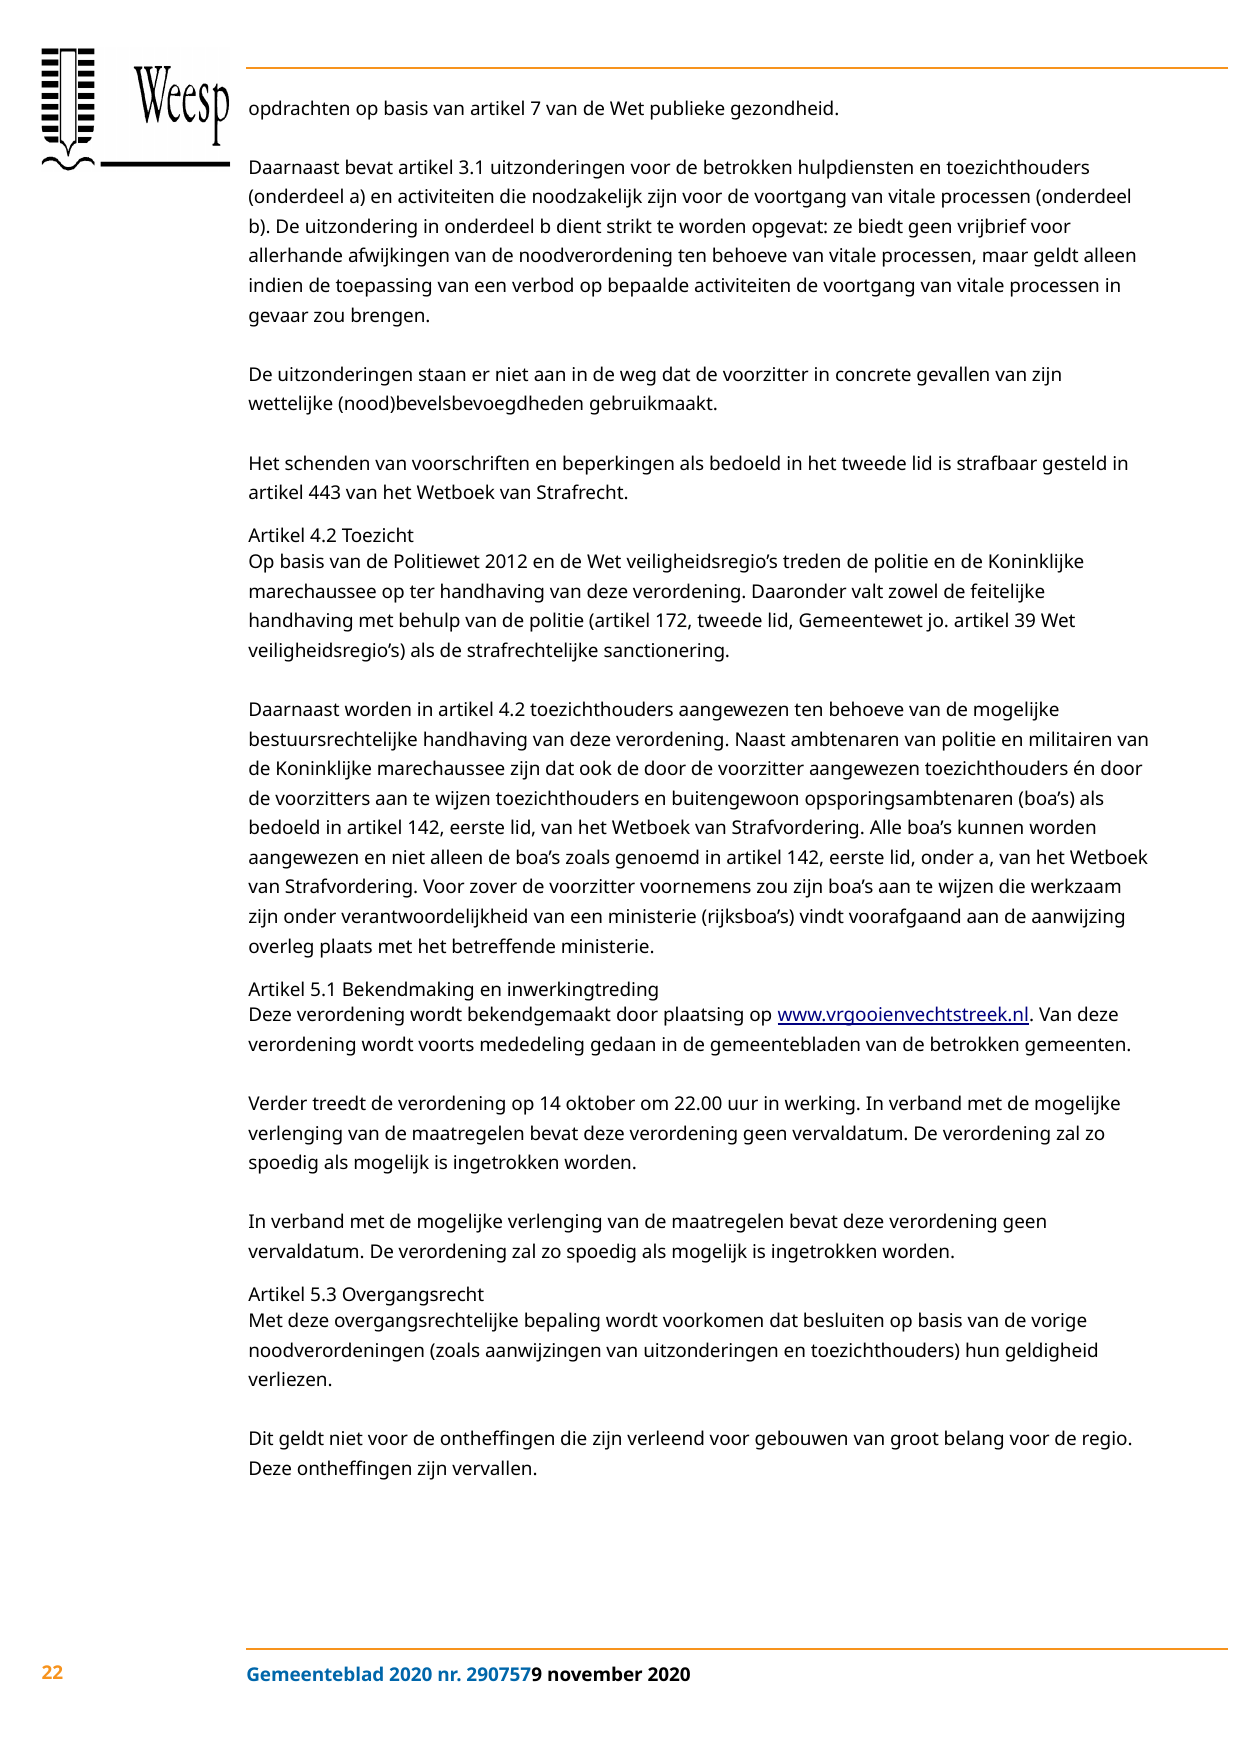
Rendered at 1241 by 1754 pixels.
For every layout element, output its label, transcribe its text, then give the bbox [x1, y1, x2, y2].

text opdrachten op basis van artikel 7 van de Wet publieke gezondheid. [248, 95, 1152, 121]
text Verder treedt de verordening op 14 oktober om 22.00 uur in werking. In verband met de mogelijke verlenging van de maatregelen bevat deze verordening geen vervaldatum. De verordening zal zo spoedig als mogelijk is ingetrokken worden. [248, 1090, 1152, 1175]
text Het schenden van voorschriften en beperkingen als bedoeld in het tweede lid is strafbaar gesteld in artikel 443 van het Wetboek van Strafrecht. [248, 450, 1152, 505]
text Daarnaast bevat artikel 3.1 uitzonderingen voor de betrokken hulpdiensten en toezichthouders (onderdeel a) en activiteiten die noodzakelijk zijn voor de voortgang van vitale processen (onderdeel b). De uitzondering in onderdeel b dient strikt te worden opgevat: ze biedt geen vrijbrief voor allerhande afwijkingen van de noodverordening ten behoeve van vitale processen, maar geldt alleen indien de toepassing van een verbod op bepaalde activiteiten de voortgang van vitale processen in gevaar zou brengen. [248, 154, 1152, 328]
text Artikel 4.2 Toezicht [248, 522, 1152, 548]
text Daarnaast worden in artikel 4.2 toezichthouders aangewezen ten behoeve van de mogelijke bestuursrechtelijke handhaving van deze verordening. Naast ambtenaren van politie en militairen van de Koninklijke marechaussee zijn dat ook de door de voorzitter aangewezen toezichthouders én door de voorzitters aan te wijzen toezichthouders en buitengewoon opsporingsambtenaren (boa’s) als bedoeld in artikel 142, eerste lid, van het Wetboek van Strafvordering. Alle boa’s kunnen worden aangewezen en niet alleen de boa’s zoals genoemd in artikel 142, eerste lid, onder a, van het Wetboek van Strafvordering. Voor zover de voorzitter voornemens zou zijn boa’s aan te wijzen die werkzaam zijn onder verantwoordelijkheid van een ministerie (rijksboa’s) vindt voorafgaand aan de aanwijzing overleg plaats met het betreffende ministerie. [248, 696, 1152, 958]
text Dit geldt niet voor de ontheffingen die zijn verleend voor gebouwen van groot belang voor de regio. Deze ontheffingen zijn vervallen. [248, 1426, 1152, 1481]
text De uitzonderingen staan er niet aan in de weg dat de voorzitter in concrete gevallen van zijn wettelijke (nood)bevelsbevoegdheden gebruikmaakt. [248, 361, 1152, 416]
text Deze verordening wordt bekendgemaakt door plaatsing op www.vrgooienvechtstreek.nl. Van deze verordening wordt voorts mededeling gedaan in de gemeentebladen van de betrokken gemeenten. [248, 1002, 1152, 1057]
text Artikel 5.1 Bekendmaking en inwerkingtreding [248, 976, 1152, 1002]
text Op basis van de Politiewet 2012 en de Wet veiligheidsregio’s treden de politie en de Koninklijke marechaussee op ter handhaving van deze verordening. Daaronder valt zowel de feitelijke handhaving met behulp van de politie (artikel 172, tweede lid, Gemeentewet jo. artikel 39 Wet veiligheidsregio’s) als de strafrechtelijke sanctionering. [248, 548, 1152, 663]
text Met deze overgangsrechtelijke bepaling wordt voorkomen dat besluiten op basis van de vorige noodverordeningen (zoals aanwijzingen van uitzonderingen en toezichthouders) hun geldigheid verliezen. [248, 1307, 1152, 1392]
text Artikel 5.3 Overgangsrecht [248, 1281, 1152, 1307]
picture [41, 47, 231, 172]
text In verband met de mogelijke verlenging van de maatregelen bevat deze verordening geen vervaldatum. De verordening zal zo spoedig als mogelijk is ingetrokken worden. [248, 1209, 1152, 1264]
